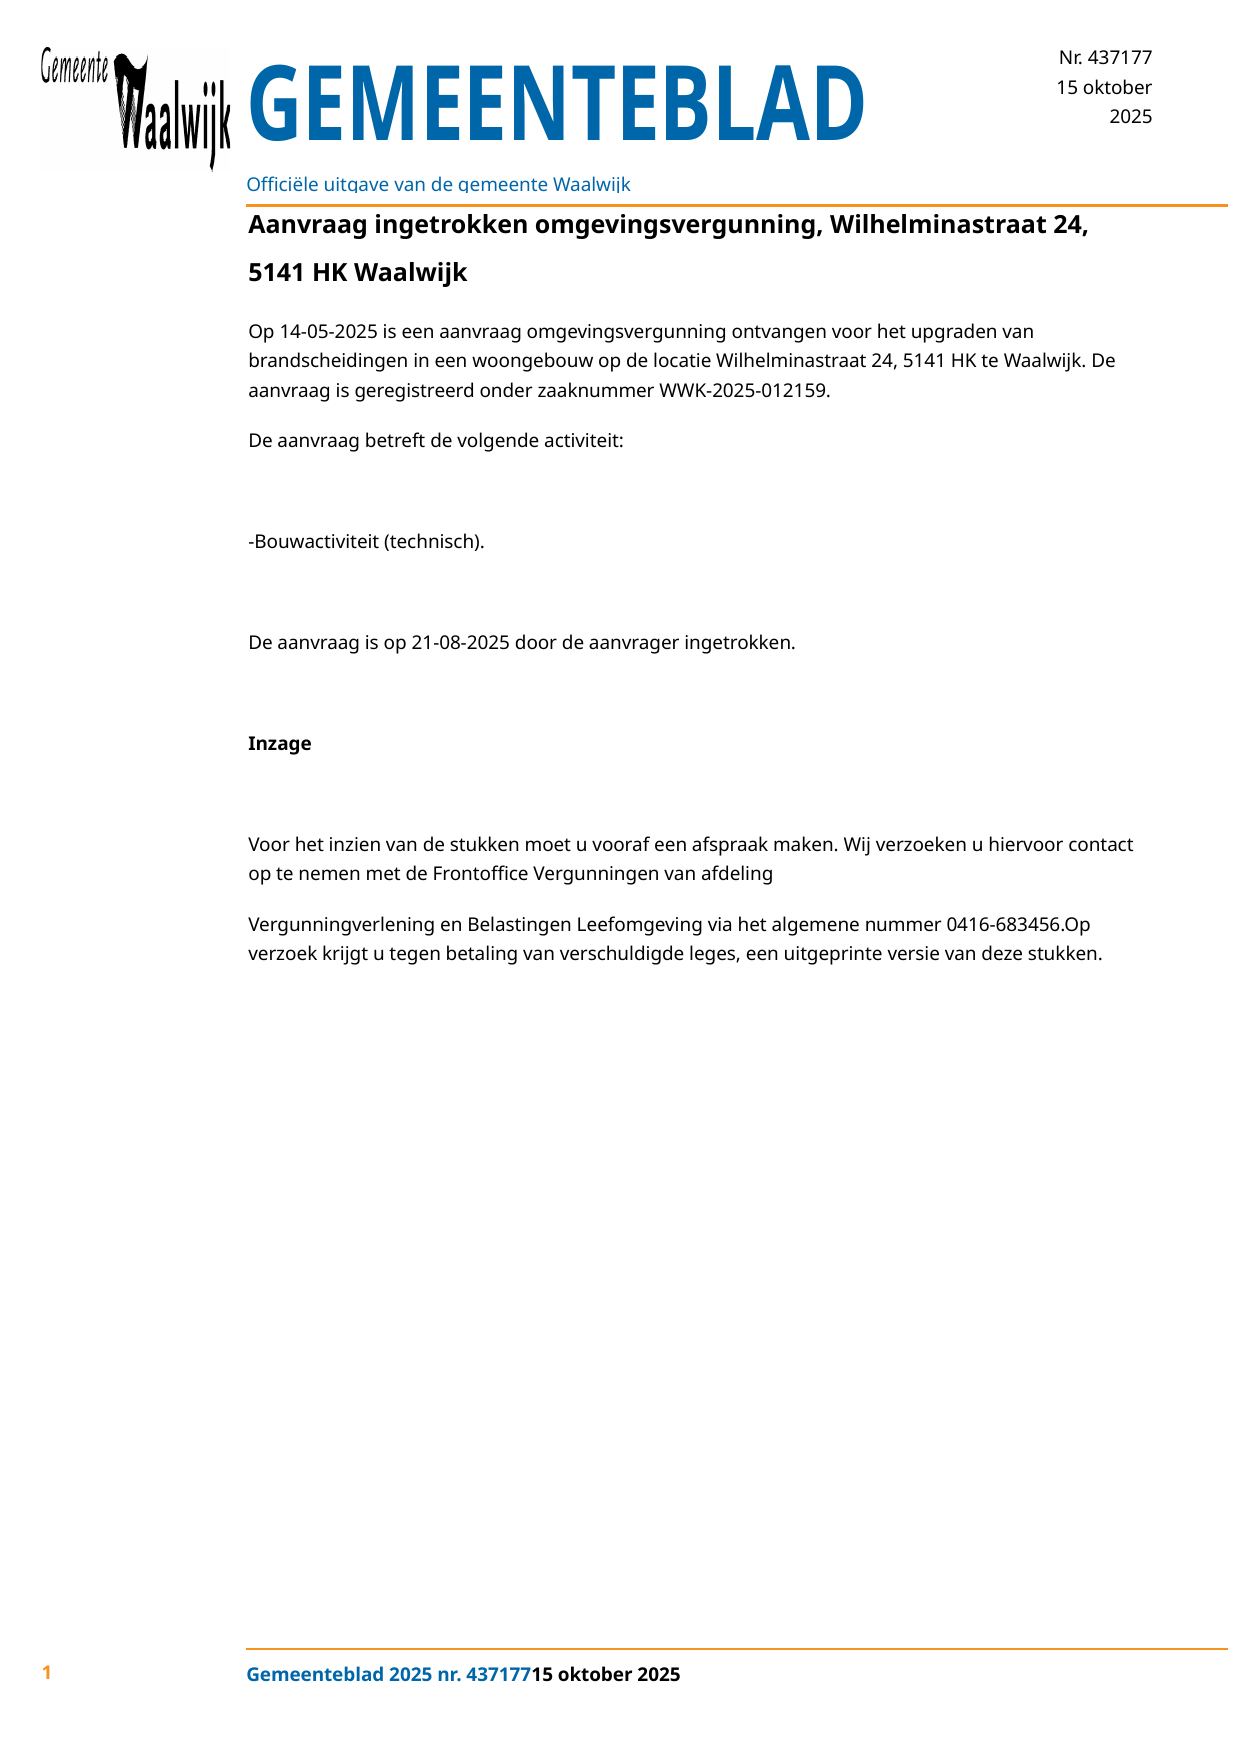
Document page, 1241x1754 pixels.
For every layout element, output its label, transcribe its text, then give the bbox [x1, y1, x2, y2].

text Inzage [248, 730, 1152, 756]
picture [41, 47, 231, 172]
text -Bouwactiviteit (technisch). [248, 528, 1152, 554]
text De aanvraag is op 21-08-2025 door de aanvrager ingetrokken. [248, 629, 1152, 655]
text Aanvraag ingetrokken omgevingsvergunning, Wilhelminastraat 24, 5141 HK Waalwijk [248, 207, 1152, 288]
text De aanvraag betreft de volgende activiteit: [248, 427, 1152, 453]
text Op 14-05-2025 is een aanvraag omgevingsvergunning ontvangen voor het upgraden van brandscheidingen in een woongebouw op de locatie Wilhelminastraat 24, 5141 HK te Waalwijk. De aanvraag is geregistreerd onder zaaknummer WWK-2025-012159. [248, 318, 1152, 403]
text Vergunningverlening en Belastingen Leefomgeving via het algemene nummer 0416-683456.Op verzoek krijgt u tegen betaling van verschuldigde leges, een uitgeprinte versie van deze stukken. [248, 911, 1152, 966]
text Voor het inzien van de stukken moet u vooraf een afspraak maken. Wij verzoeken u hiervoor contact op te nemen met de Frontoffice Vergunningen van afdeling [248, 831, 1152, 886]
